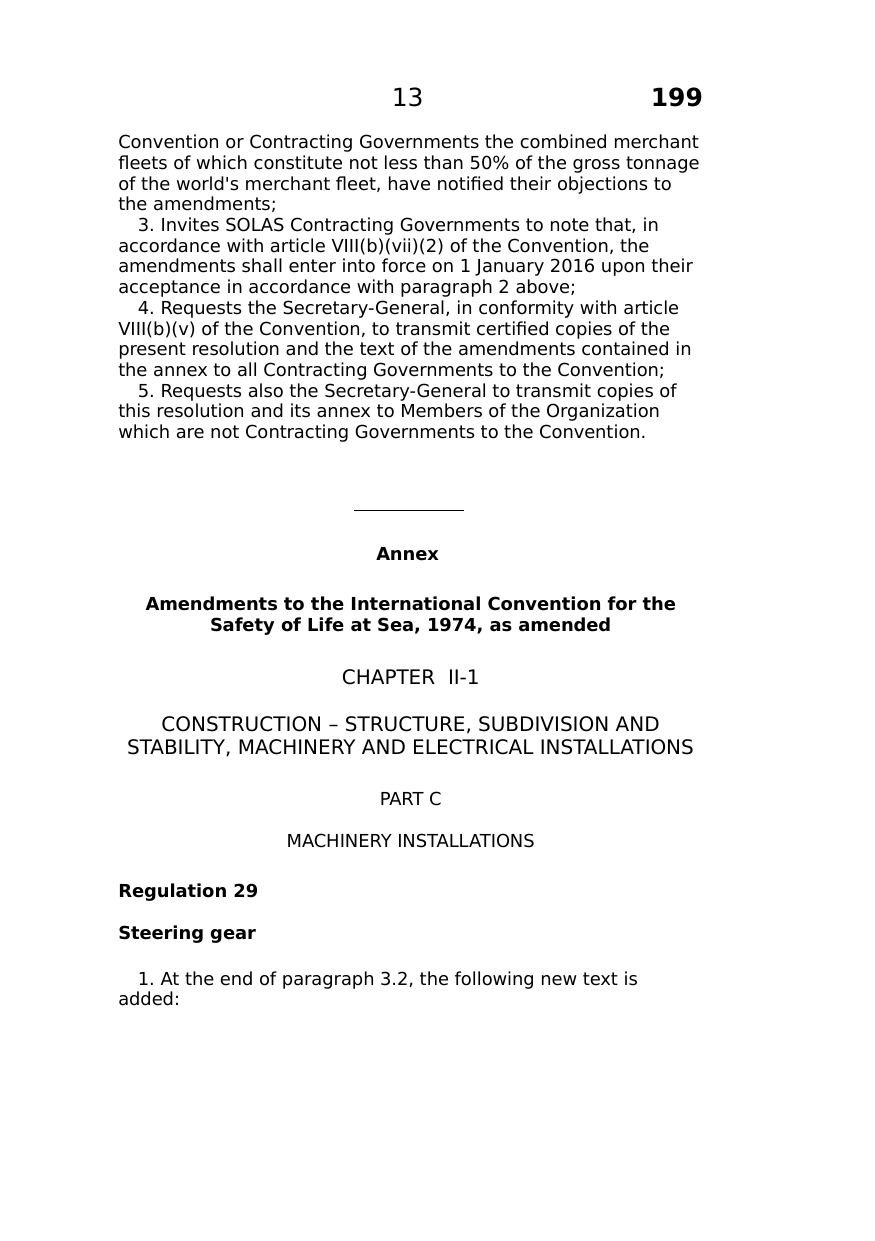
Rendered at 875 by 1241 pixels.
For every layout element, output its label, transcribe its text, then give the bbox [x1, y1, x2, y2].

subtitle Annex [118, 543, 703, 564]
subtitle Regulation 29 Steering gear [118, 881, 703, 943]
text 3. Invites SOLAS Contracting Governments to note that, in accordance with article VIII(b)(vii)(2) of the Convention, the amendments shall enter into force on 1 January 2016 upon their acceptance in accordance with paragraph 2 above; [118, 215, 703, 298]
text Convention or Contracting Governments the combined merchant fleets of which constitute not less than 50% of the gross tonnage of the world's merchant fleet, have notified their objections to the amendments; [118, 132, 703, 215]
text 5. Requests also the Secretary-General to transmit copies of this resolution and its annex to Members of the Organization which are not Contracting Governments to the Convention. [118, 381, 703, 443]
subtitle Amendments to the International Convention for the Safety of Life at Sea, 1974, as amended [118, 594, 703, 636]
text 1. At the end of paragraph 3.2, the following new text is added: [118, 968, 703, 1010]
subtitle CHAPTER II-1 CONSTRUCTION – STRUCTURE, SUBDIVISION AND STABILITY, MACHINERY AND ELECTRICAL INSTALLATIONS [118, 666, 703, 759]
subtitle PART C MACHINERY INSTALLATIONS [118, 789, 703, 851]
text 4. Requests the Secretary-General, in conformity with article VIII(b)(v) of the Convention, to transmit certified copies of the present resolution and the text of the amendments contained in the annex to all Contracting Governments to the Convention; [118, 298, 703, 381]
